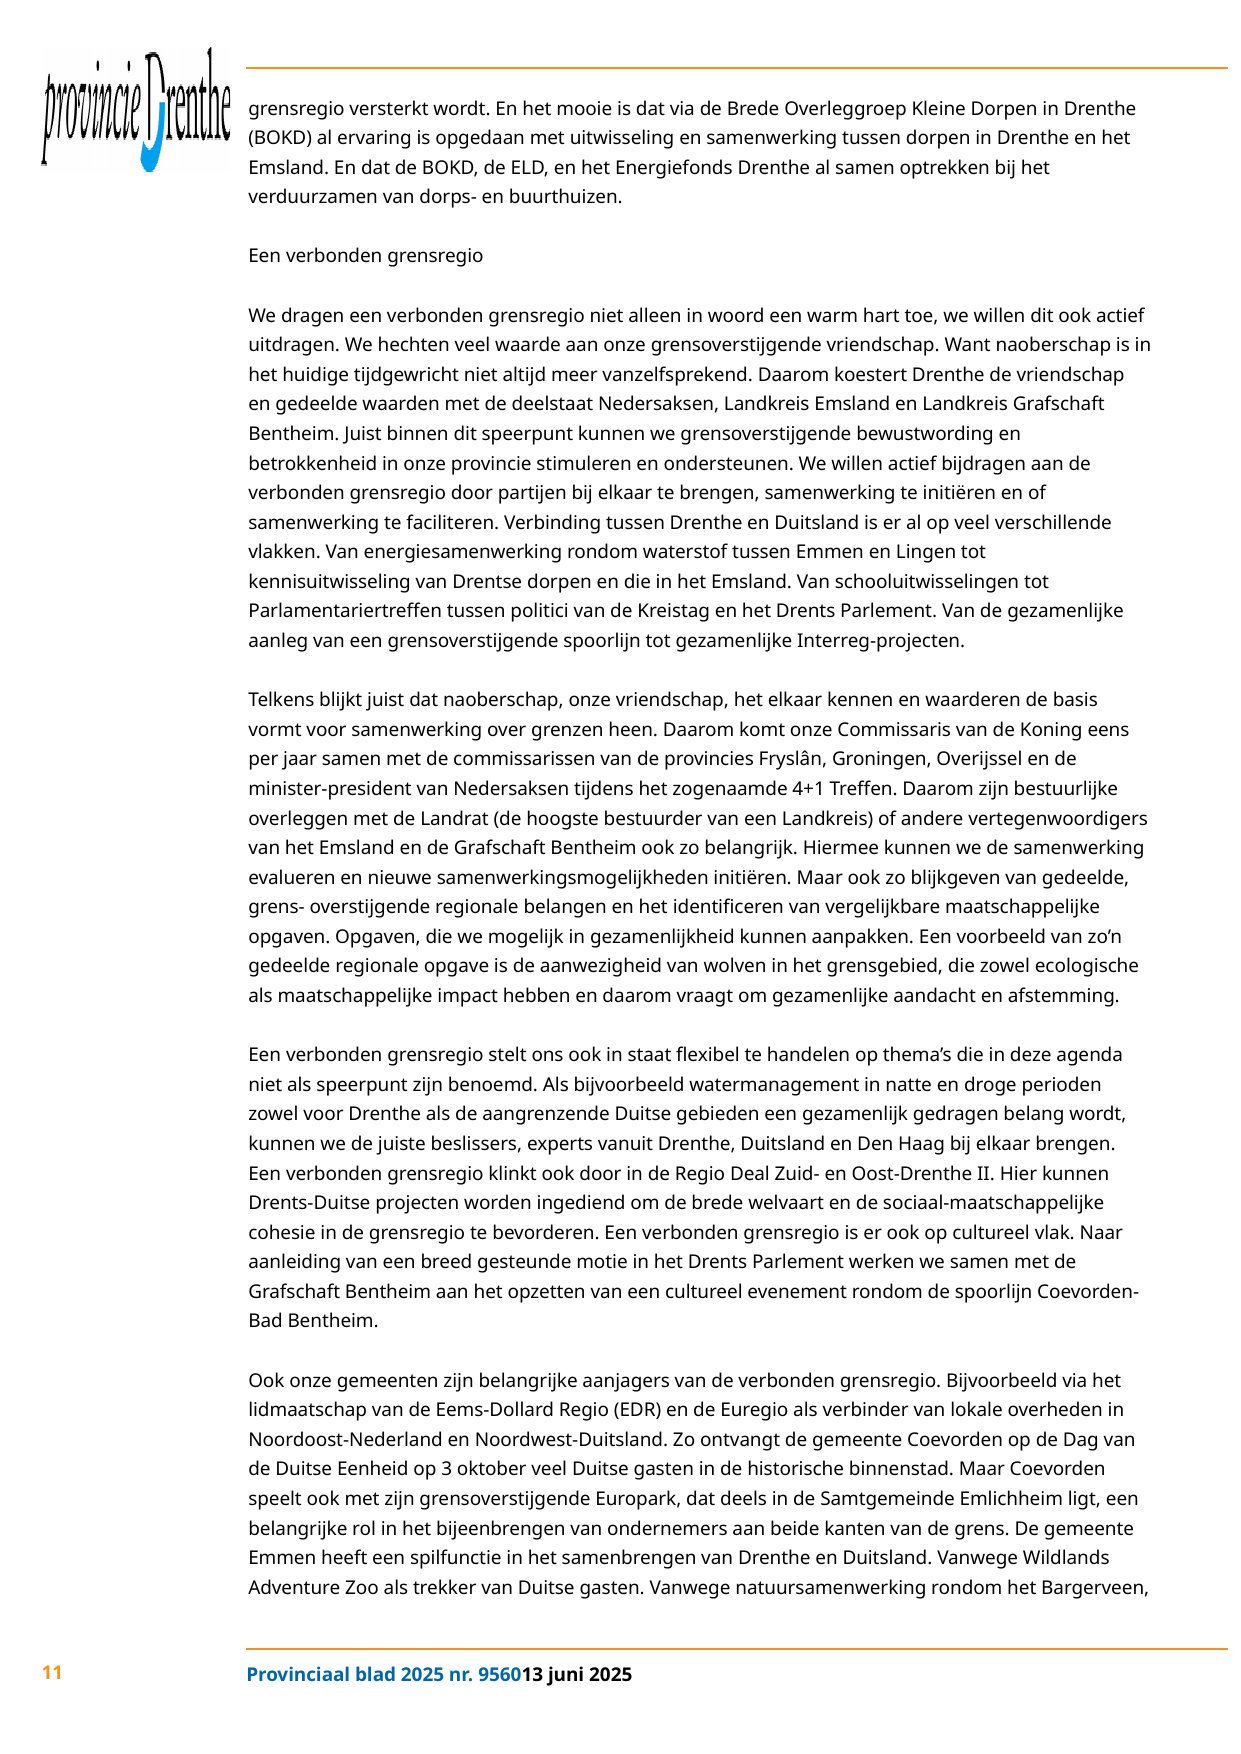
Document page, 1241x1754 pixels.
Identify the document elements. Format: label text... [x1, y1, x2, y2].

text Ook onze gemeenten zijn belangrijke aanjagers van de verbonden grensregio. Bijvoorbeeld via het lidmaatschap van de Eems-Dollard Regio (EDR) en de Euregio als verbinder van lokale overheden in Noordoost-Nederland en Noordwest-Duitsland. Zo ontvangt de gemeente Coevorden op de Dag van de Duitse Eenheid op 3 oktober veel Duitse gasten in de historische binnenstad. Maar Coevorden speelt ook met zijn grensoverstijgende Europark, dat deels in de Samtgemeinde Emlichheim ligt, een belangrijke rol in het bijeenbrengen van ondernemers aan beide kanten van de grens. De gemeente Emmen heeft een spilfunctie in het samenbrengen van Drenthe en Duitsland. Vanwege Wildlands Adventure Zoo als trekker van Duitse gasten. Vanwege natuursamenwerking rondom het Bargerveen, [248, 1367, 1152, 1600]
text Een verbonden grensregio stelt ons ook in staat flexibel te handelen op thema’s die in deze agenda niet als speerpunt zijn benoemd. Als bijvoorbeeld watermanagement in natte en droge perioden zowel voor Drenthe als de aangrenzende Duitse gebieden een gezamenlijk gedragen belang wordt, kunnen we de juiste beslissers, experts vanuit Drenthe, Duitsland en Den Haag bij elkaar brengen. Een verbonden grensregio klinkt ook door in de Regio Deal Zuid- en Oost-Drenthe II. Hier kunnen Drents-Duitse projecten worden ingediend om de brede welvaart en de sociaal-maatschappelijke cohesie in de grensregio te bevorderen. Een verbonden grensregio is er ook op cultureel vlak. Naar aanleiding van een breed gesteunde motie in het Drents Parlement werken we samen met de Grafschaft Bentheim aan het opzetten van een cultureel evenement rondom de spoorlijn Coevorden-Bad Bentheim. [248, 1041, 1152, 1333]
picture [41, 47, 231, 172]
text grensregio versterkt wordt. En het mooie is dat via de Brede Overleggroep Kleine Dorpen in Drenthe (BOKD) al ervaring is opgedaan met uitwisseling en samenwerking tussen dorpen in Drenthe en het Emsland. En dat de BOKD, de ELD, en het Energiefonds Drenthe al samen optrekken bij het verduurzamen van dorps- en buurthuizen. [248, 95, 1152, 209]
text Een verbonden grensregio [248, 243, 1152, 268]
text We dragen een verbonden grensregio niet alleen in woord een warm hart toe, we willen dit ook actief uitdragen. We hechten veel waarde aan onze grensoverstijgende vriendschap. Want naoberschap is in het huidige tijdgewricht niet altijd meer vanzelfsprekend. Daarom koestert Drenthe de vriendschap en gedeelde waarden met de deelstaat Nedersaksen, Landkreis Emsland en Landkreis Grafschaft Bentheim. Juist binnen dit speerpunt kunnen we grensoverstijgende bewustwording en betrokkenheid in onze provincie stimuleren en ondersteunen. We willen actief bijdragen aan de verbonden grensregio door partijen bij elkaar te brengen, samenwerking te initiëren en of samenwerking te faciliteren. Verbinding tussen Drenthe en Duitsland is er al op veel verschillende vlakken. Van energiesamenwerking rondom waterstof tussen Emmen en Lingen tot kennisuitwisseling van Drentse dorpen en die in het Emsland. Van schooluitwisselingen tot Parlamentariertreffen tussen politici van de Kreistag en het Drents Parlement. Van de gezamenlijke aanleg van een grensoverstijgende spoorlijn tot gezamenlijke Interreg-projecten. [248, 302, 1152, 653]
text Telkens blijkt juist dat naoberschap, onze vriendschap, het elkaar kennen en waarderen de basis vormt voor samenwerking over grenzen heen. Daarom komt onze Commissaris van de Koning eens per jaar samen met de commissarissen van de provincies Fryslân, Groningen, Overijssel en de minister-president van Nedersaksen tijdens het zogenaamde 4+1 Treffen. Daarom zijn bestuurlijke overleggen met de Landrat (de hoogste bestuurder van een Landkreis) of andere vertegenwoordigers van het Emsland en de Grafschaft Bentheim ook zo belangrijk. Hiermee kunnen we de samenwerking evalueren en nieuwe samenwerkingsmogelijkheden initiëren. Maar ook zo blijkgeven van gedeelde, grens- overstijgende regionale belangen en het identificeren van vergelijkbare maatschappelijke opgaven. Opgaven, die we mogelijk in gezamenlijkheid kunnen aanpakken. Een voorbeeld van zo’n gedeelde regionale opgave is de aanwezigheid van wolven in het grensgebied, die zowel ecologische als maatschappelijke impact hebben en daarom vraagt om gezamenlijke aandacht en afstemming. [248, 686, 1152, 1008]
